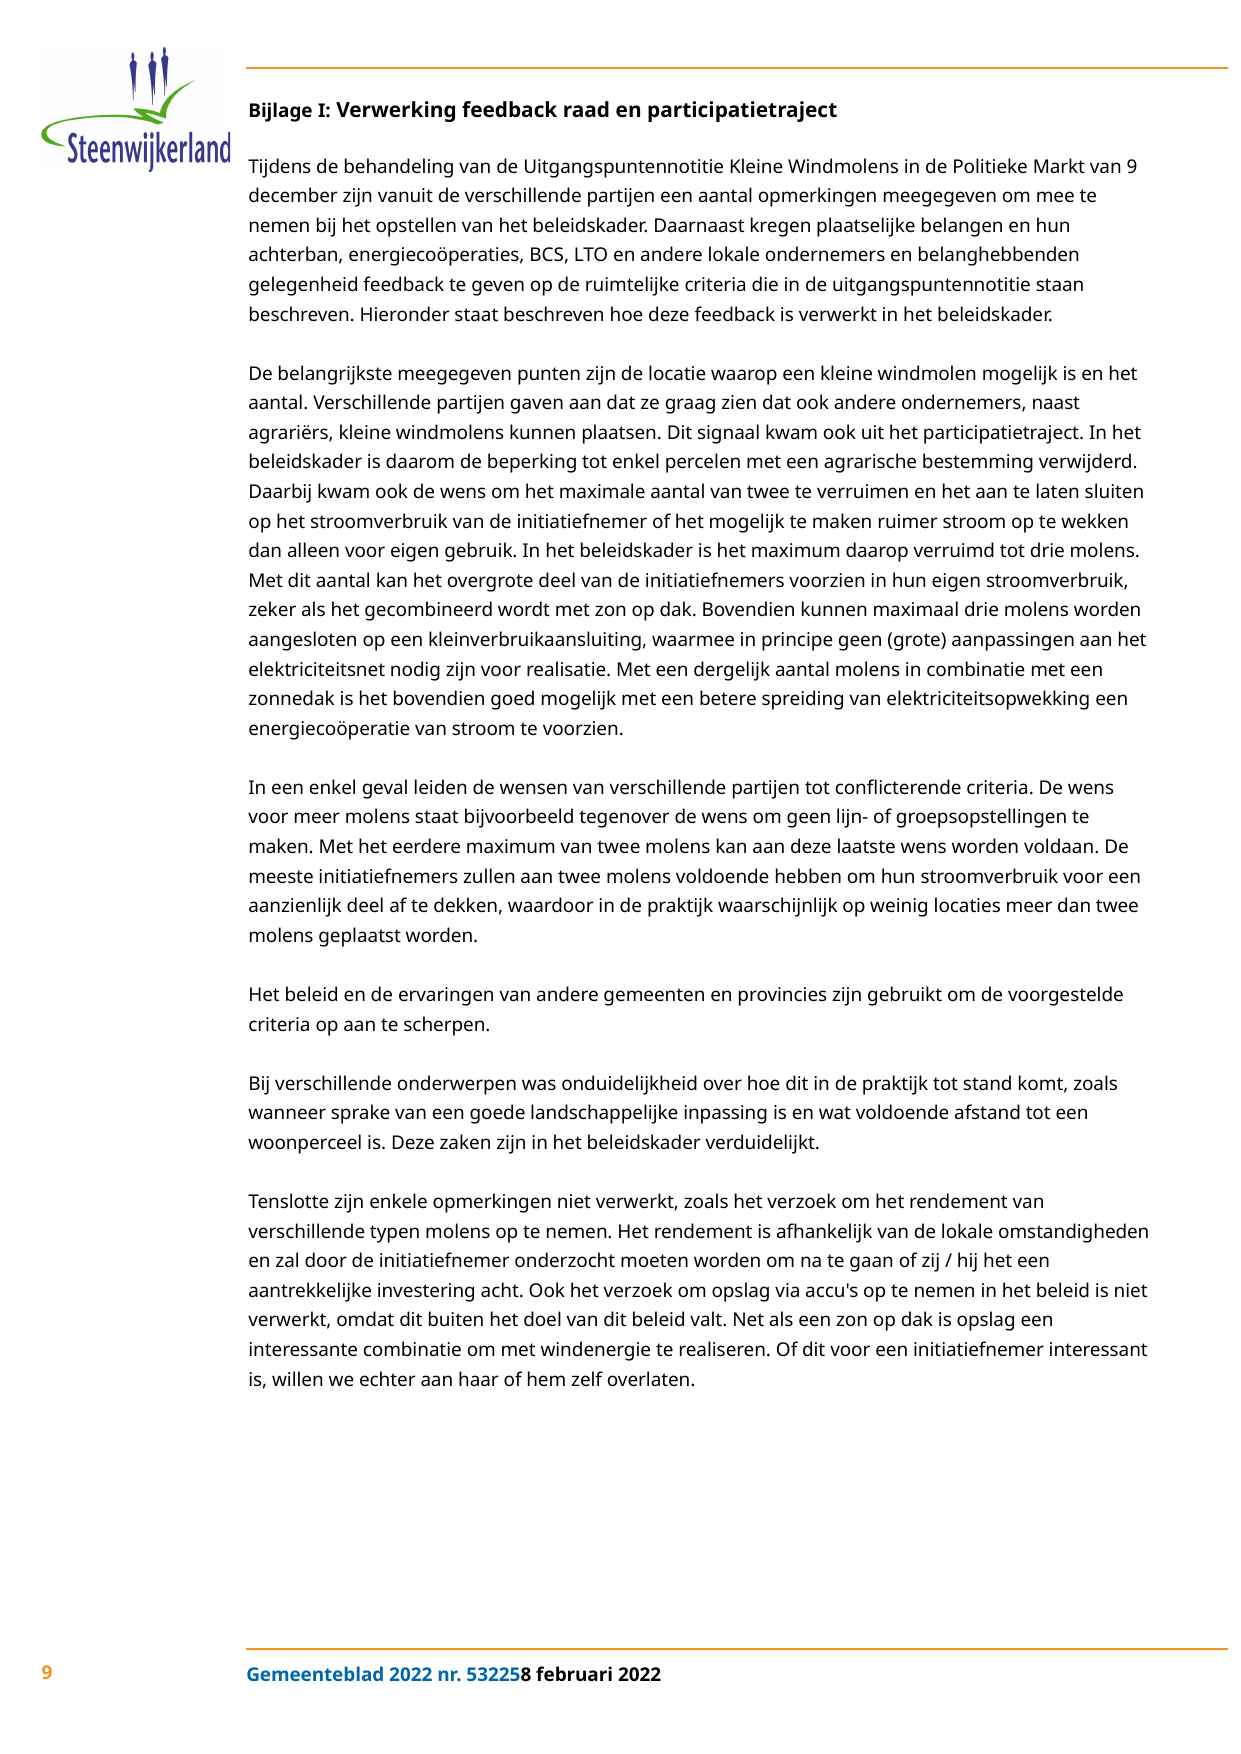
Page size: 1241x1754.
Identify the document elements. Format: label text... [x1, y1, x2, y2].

text De belangrijkste meegegeven punten zijn de locatie waarop een kleine windmolen mogelijk is en het aantal. Verschillende partijen gaven aan dat ze graag zien dat ook andere ondernemers, naast agrariërs, kleine windmolens kunnen plaatsen. Dit signaal kwam ook uit het participatietraject. In het beleidskader is daarom de beperking tot enkel percelen met een agrarische bestemming verwijderd. Daarbij kwam ook de wens om het maximale aantal van twee te verruimen en het aan te laten sluiten op het stroomverbruik van de initiatiefnemer of het mogelijk te maken ruimer stroom op te wekken dan alleen voor eigen gebruik. In het beleidskader is het maximum daarop verruimd tot drie molens. Met dit aantal kan het overgrote deel van de initiatiefnemers voorzien in hun eigen stroomverbruik, zeker als het gecombineerd wordt met zon op dak. Bovendien kunnen maximaal drie molens worden aangesloten op een kleinverbruikaansluiting, waarmee in principe geen (grote) aanpassingen aan het elektriciteitsnet nodig zijn voor realisatie. Met een dergelijk aantal molens in combinatie met een zonnedak is het bovendien goed mogelijk met een betere spreiding van elektriciteitsopwekking een energiecoöperatie van stroom te voorzien. [248, 360, 1152, 741]
text Tijdens de behandeling van de Uitgangspuntennotitie Kleine Windmolens in de Politieke Markt van 9 december zijn vanuit de verschillende partijen een aantal opmerkingen meegegeven om mee te nemen bij het opstellen van het beleidskader. Daarnaast kregen plaatselijke belangen en hun achterban, energiecoöperaties, BCS, LTO en andere lokale ondernemers en belanghebbenden gelegenheid feedback te geven op de ruimtelijke criteria die in de uitgangspuntennotitie staan beschreven. Hieronder staat beschreven hoe deze feedback is verwerkt in het beleidskader. [248, 153, 1152, 327]
text Bij verschillende onderwerpen was onduidelijkheid over hoe dit in de praktijk tot stand komt, zoals wanneer sprake van een goede landschappelijke inpassing is en wat voldoende afstand tot een woonperceel is. Deze zaken zijn in het beleidskader verduidelijkt. [248, 1070, 1152, 1155]
text Tenslotte zijn enkele opmerkingen niet verwerkt, zoals het verzoek om het rendement van verschillende typen molens op te nemen. Het rendement is afhankelijk van de lokale omstandigheden en zal door de initiatiefnemer onderzocht moeten worden om na te gaan of zij / hij het een aantrekkelijke investering acht. Ook het verzoek om opslag via accu's op te nemen in het beleid is niet verwerkt, omdat dit buiten het doel van dit beleid valt. Net als een zon op dak is opslag een interessante combinatie om met windenergie te realiseren. Of dit voor een initiatiefnemer interessant is, willen we echter aan haar of hem zelf overlaten. [248, 1188, 1152, 1392]
text In een enkel geval leiden de wensen van verschillende partijen tot conflicterende criteria. De wens voor meer molens staat bijvoorbeeld tegenover de wens om geen lijn- of groepsopstellingen te maken. Met het eerdere maximum van twee molens kan aan deze laatste wens worden voldaan. De meeste initiatiefnemers zullen aan twee molens voldoende hebben om hun stroomverbruik voor een aanzienlijk deel af te dekken, waardoor in de praktijk waarschijnlijk op weinig locaties meer dan twee molens geplaatst worden. [248, 774, 1152, 948]
picture [41, 47, 231, 172]
text Het beleid en de ervaringen van andere gemeenten en provincies zijn gebruikt om de voorgestelde criteria op aan te scherpen. [248, 981, 1152, 1037]
text Bijlage I: Verwerking feedback raad en participatietraject [248, 95, 1152, 123]
